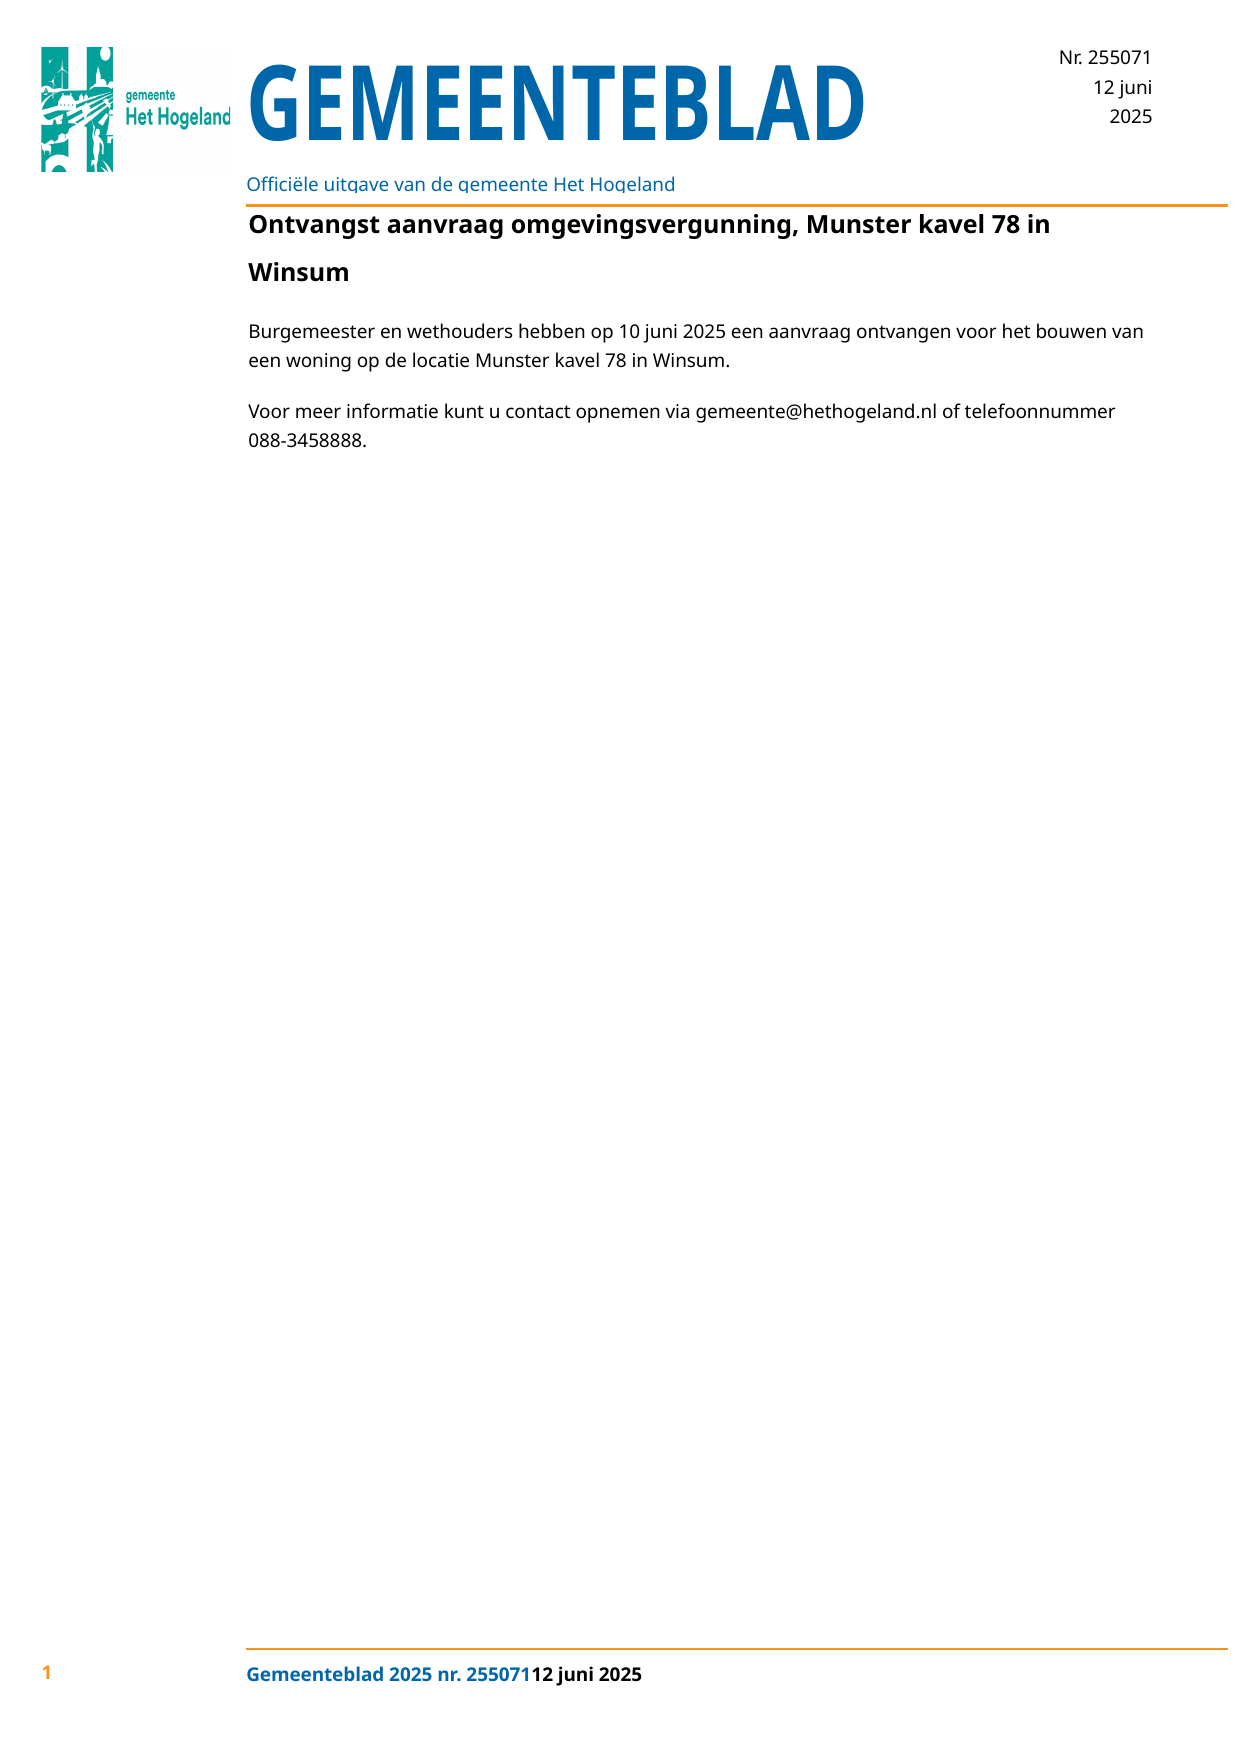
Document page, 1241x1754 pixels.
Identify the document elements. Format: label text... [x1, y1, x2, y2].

text Burgemeester en wethouders hebben op 10 juni 2025 een aanvraag ontvangen voor het bouwen van een woning op de locatie Munster kavel 78 in Winsum. [248, 318, 1152, 373]
picture [41, 47, 231, 172]
text Voor meer informatie kunt u contact opnemen via gemeente@hethogeland.nl of telefoonnummer 088-3458888. [248, 398, 1152, 453]
text Ontvangst aanvraag omgevingsvergunning, Munster kavel 78 in Winsum [248, 207, 1152, 288]
